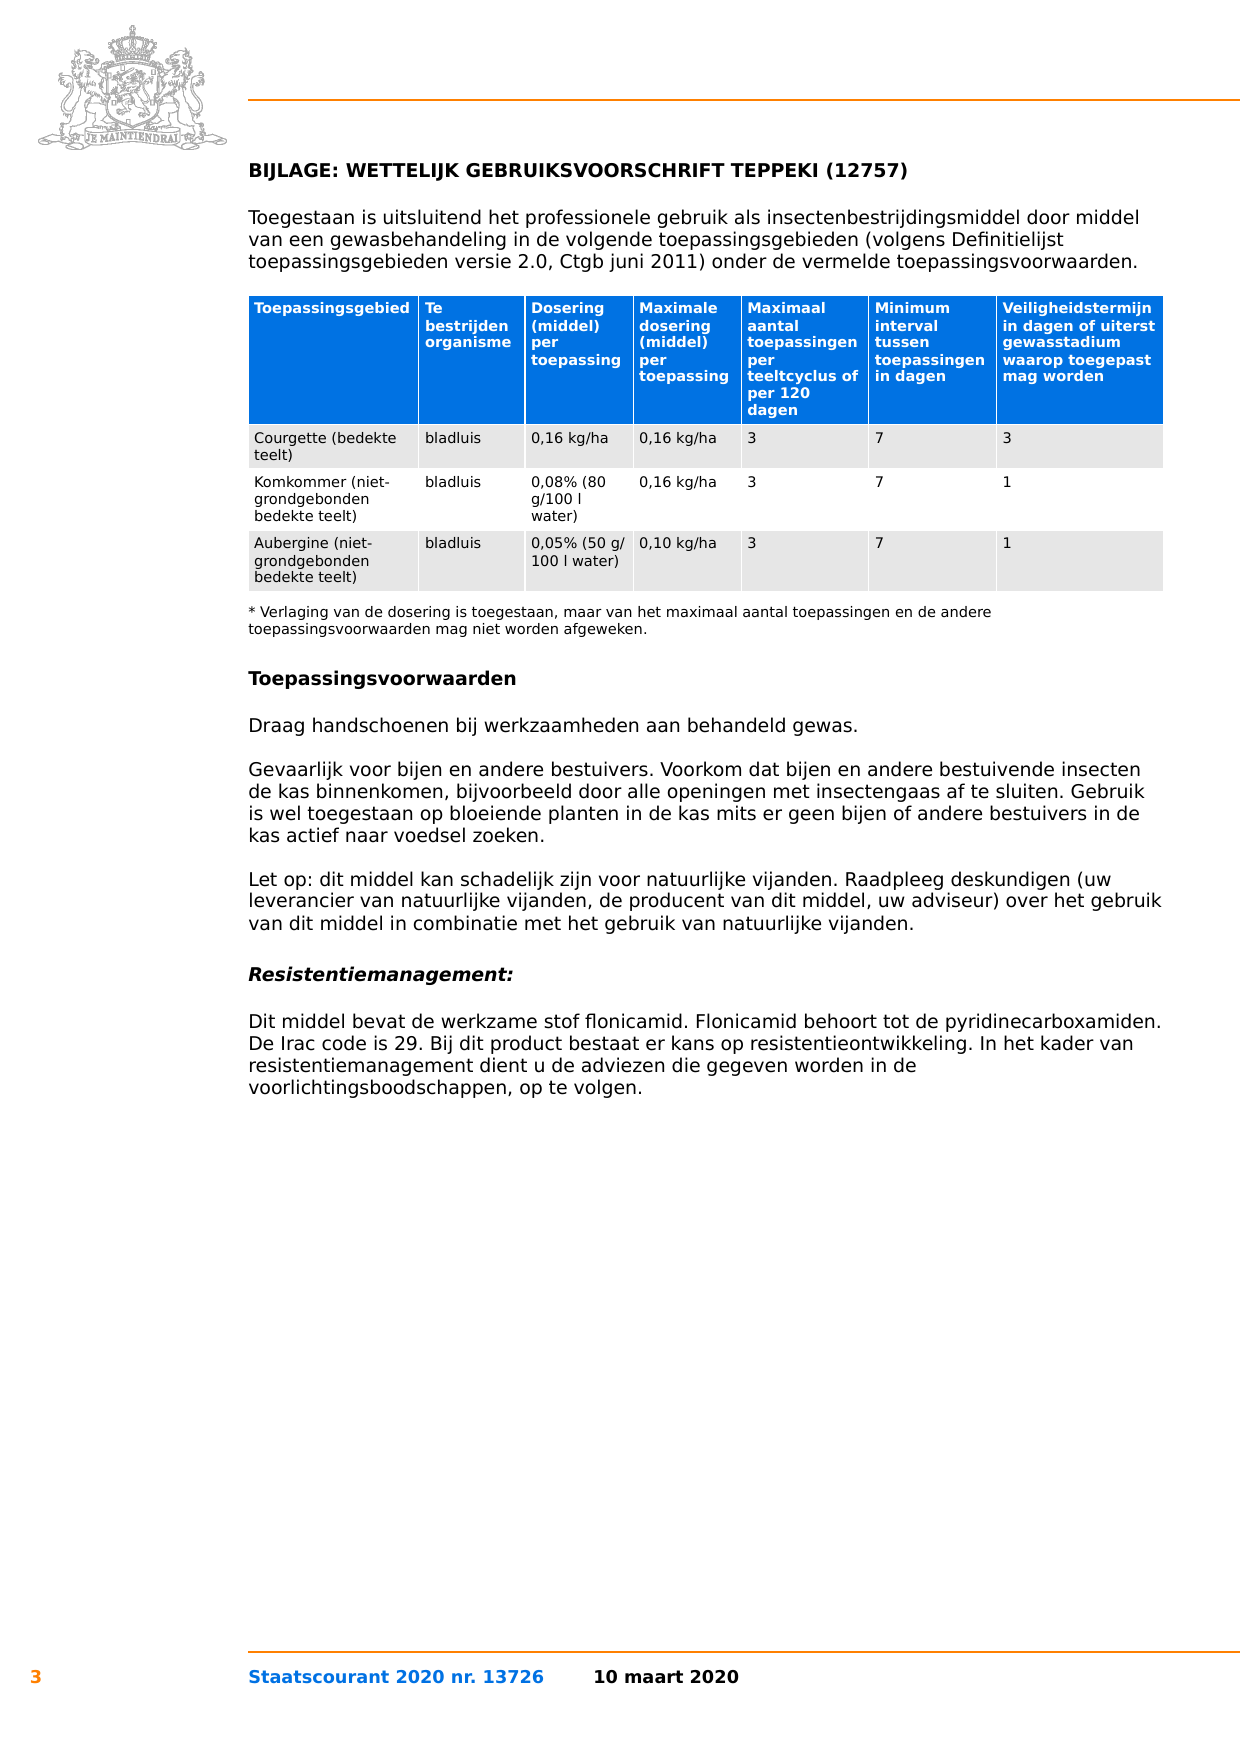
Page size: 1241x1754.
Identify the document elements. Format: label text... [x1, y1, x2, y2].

table_cell Aubergine (niet-grondgebonden bedekte teelt) [249, 531, 418, 591]
table_cell 3 [742, 531, 868, 591]
table_cell 1 [997, 531, 1163, 591]
table_cell 0,16 kg/ha [634, 469, 741, 530]
table_cell bladluis [419, 425, 524, 468]
table_header Te bestrijden organisme [419, 296, 524, 424]
table_cell 0,16 kg/ha [526, 425, 633, 468]
text Toegestaan is uitsluitend het professionele gebruik als insectenbestrijdingsmiddel door middel van een gewasbehandeling in de volgende toepassingsgebieden (volgens Definitielijst toepassingsgebieden versie 2.0, Ctgb juni 2011) onder de vermelde toepassingsvoorwaarden. [248, 207, 1163, 273]
text Let op: dit middel kan schadelijk zijn voor natuurlijke vijanden. Raadpleeg deskundigen (uw leverancier van natuurlijke vijanden, de producent van dit middel, uw adviseur) over het gebruik van dit middel in combinatie met het gebruik van natuurlijke vijanden. [248, 868, 1163, 934]
table_cell Courgette (bedekte teelt) [249, 425, 418, 468]
table_cell * Verlaging van de dosering is toegestaan, maar van het maximaal aantal toepassingen en de andere toepassingsvoorwaarden mag niet worden afgeweken. [248, 592, 1163, 638]
table_cell 1 [997, 469, 1163, 530]
picture [38, 25, 227, 150]
subtitle Resistentiemanagement: [248, 964, 1163, 986]
table_cell 0,16 kg/ha [634, 425, 741, 468]
table_cell 0,05% (50 g/ 100 l water) [526, 531, 633, 591]
table_header Minimum interval tussen toepassingen in dagen [869, 296, 996, 424]
table_header Maximale dosering (middel) per toepassing [634, 296, 741, 424]
table_cell 0,10 kg/ha [634, 531, 741, 591]
table_cell Komkommer (niet-grondgebonden bedekte teelt) [249, 469, 418, 530]
table_header Veiligheidstermijn in dagen of uiterst gewasstadium waarop toegepast mag worden [997, 296, 1163, 424]
text Draag handschoenen bij werkzaamheden aan behandeld gewas. [248, 715, 1163, 737]
table_cell 7 [869, 469, 996, 530]
subtitle BIJLAGE: WETTELIJK GEBRUIKSVOORSCHRIFT TEPPEKI (12757) [248, 160, 1163, 182]
table_cell 7 [869, 531, 996, 591]
table_header Maximaal aantal toepassingen per teeltcyclus of per 120 dagen [742, 296, 868, 424]
table_cell 3 [742, 469, 868, 530]
table_cell 7 [869, 425, 996, 468]
subtitle Toepassingsvoorwaarden [248, 668, 1163, 690]
table_header Dosering (middel) per toepassing [526, 296, 633, 424]
table_cell bladluis [419, 531, 524, 591]
table_header Toepassingsgebied [249, 296, 418, 424]
table_cell 3 [997, 425, 1163, 468]
text Dit middel bevat de werkzame stof flonicamid. Flonicamid behoort tot de pyridinecarboxamiden. De Irac code is 29. Bij dit product bestaat er kans op resistentieontwikkeling. In het kader van resistentiemanagement dient u de adviezen die gegeven worden in de voorlichtingsboodschappen, op te volgen. [248, 1011, 1163, 1099]
text Gevaarlijk voor bijen en andere bestuivers. Voorkom dat bijen en andere bestuivende insecten de kas binnenkomen, bijvoorbeeld door alle openingen met insectengaas af te sluiten. Gebruik is wel toegestaan op bloeiende planten in de kas mits er geen bijen of andere bestuivers in de kas actief naar voedsel zoeken. [248, 759, 1163, 847]
table_cell 3 [742, 425, 868, 468]
table_cell 0,08% (80 g/100 l water) [526, 469, 633, 530]
table_cell bladluis [419, 469, 524, 530]
